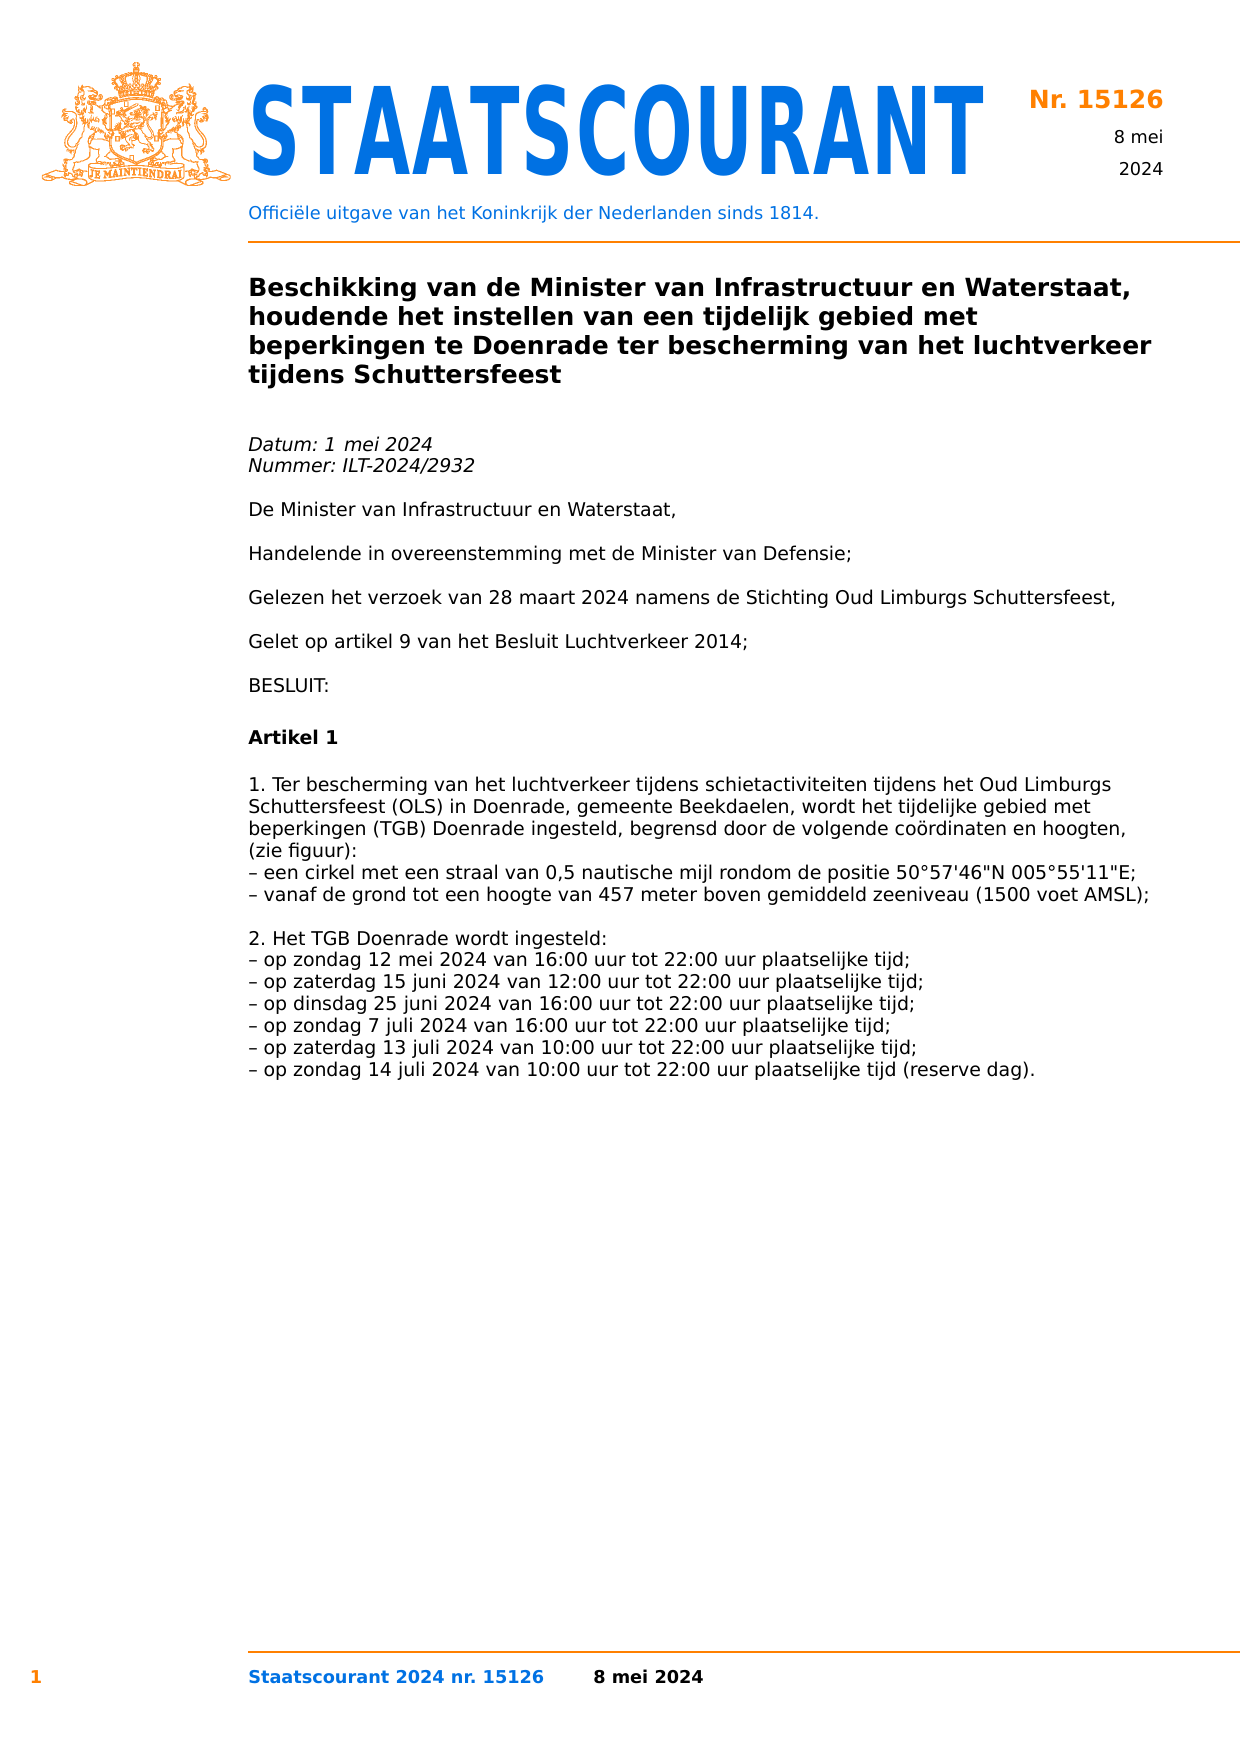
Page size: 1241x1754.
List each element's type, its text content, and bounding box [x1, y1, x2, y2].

picture [41, 62, 231, 186]
text – op zondag 14 juli 2024 van 10:00 uur tot 22:00 uur plaatselijke tijd (reserve dag). [248, 1059, 1163, 1081]
text Gelet op artikel 9 van het Besluit Luchtverkeer 2014; [248, 631, 1163, 653]
table_header STAATSCOURANT [248, 62, 998, 203]
text Nummer: ILT-2024/2932 [248, 455, 1163, 477]
text 1. Ter bescherming van het luchtverkeer tijdens schietactiviteiten tijdens het Oud Limburgs Schuttersfeest (OLS) in Doenrade, gemeente Beekdaelen, wordt het tijdelijke gebied met beperkingen (TGB) Doenrade ingesteld, begrensd door de volgende coördinaten en hoogten, (zie figuur): [248, 774, 1163, 862]
text – op dinsdag 25 juni 2024 van 16:00 uur tot 22:00 uur plaatselijke tijd; [248, 993, 1163, 1015]
text 2. Het TGB Doenrade wordt ingesteld: [248, 927, 1163, 949]
text Gelezen het verzoek van 28 maart 2024 namens de Stichting Oud Limburgs Schuttersfeest, [248, 587, 1163, 609]
text – op zondag 12 mei 2024 van 16:00 uur tot 22:00 uur plaatselijke tijd; [248, 949, 1163, 971]
text Handelende in overeenstemming met de Minister van Defensie; [248, 543, 1163, 565]
text De Minister van Infrastructuur en Waterstaat, [248, 499, 1163, 521]
text – een cirkel met een straal van 0,5 nautische mijl rondom de positie 50°57'46"N 005°55'11"E; [248, 862, 1163, 883]
text Datum: 1 mei 2024 [248, 433, 1163, 455]
text – op zaterdag 13 juli 2024 van 10:00 uur tot 22:00 uur plaatselijke tijd; [248, 1037, 1163, 1059]
table_header [25, 62, 248, 241]
subtitle Artikel 1 [248, 727, 1163, 749]
table_header Nr. 15126 [998, 62, 1240, 121]
table_cell 2024 [998, 153, 1240, 203]
text – vanaf de grond tot een hoogte van 457 meter boven gemiddeld zeeniveau (1500 voet AMSL); [248, 883, 1163, 906]
table_cell 8 mei [998, 121, 1240, 153]
text BESLUIT: [248, 675, 1163, 697]
table_cell Officiële uitgave van het Koninkrijk der Nederlanden sinds 1814. [248, 203, 1240, 241]
subtitle Beschikking van de Minister van Infrastructuur en Waterstaat, houdende het instellen van een tijdelijk gebied met beperkingen te Doenrade ter bescherming van het luchtverkeer tijdens Schuttersfeest [248, 273, 1163, 390]
text – op zaterdag 15 juni 2024 van 12:00 uur tot 22:00 uur plaatselijke tijd; [248, 971, 1163, 993]
text – op zondag 7 juli 2024 van 16:00 uur tot 22:00 uur plaatselijke tijd; [248, 1015, 1163, 1037]
